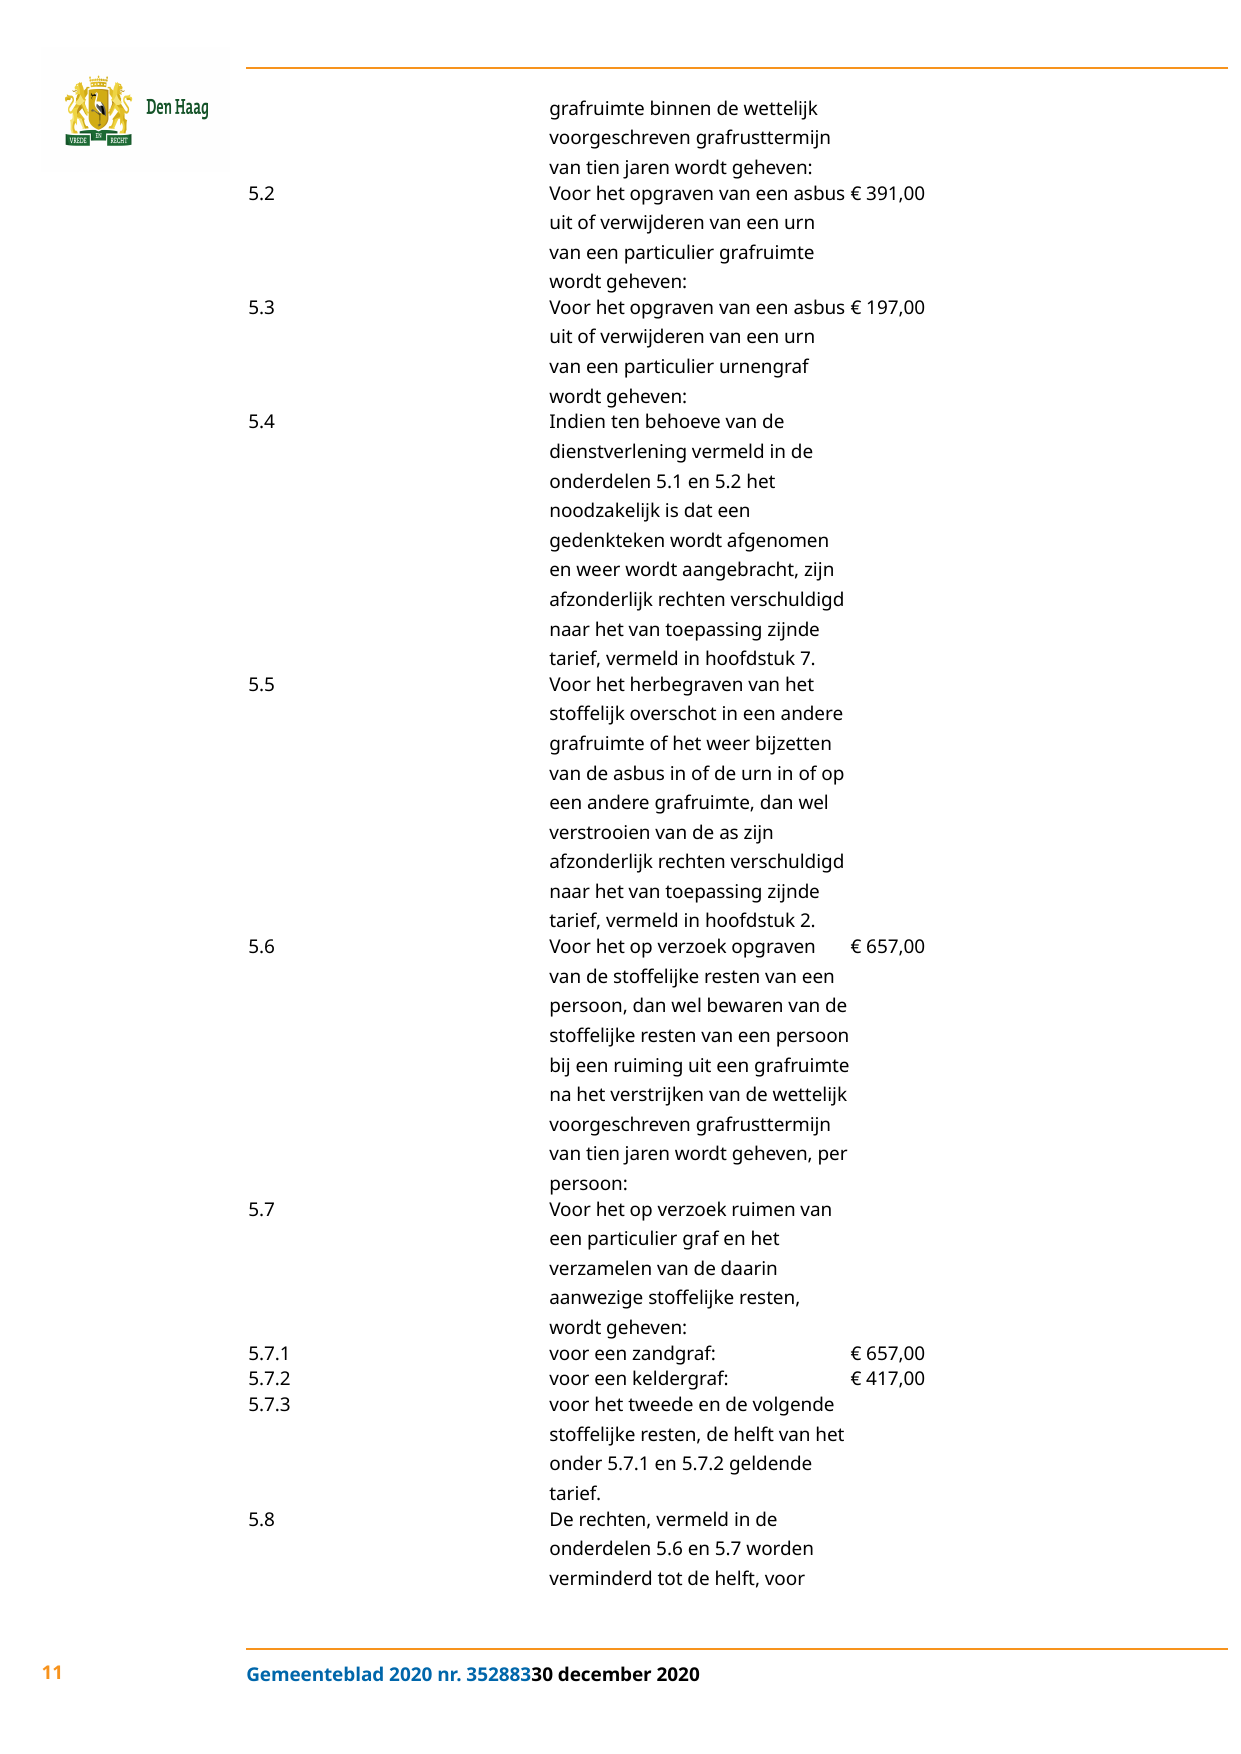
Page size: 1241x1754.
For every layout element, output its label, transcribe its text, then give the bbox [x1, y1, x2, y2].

table_cell [248, 95, 549, 180]
table_cell [850, 409, 1152, 671]
table_cell € 417,00 [850, 1366, 1152, 1391]
table_cell 5.7.1 [248, 1340, 549, 1366]
table_cell grafruimte binnen de wettelijk voorgeschreven grafrusttermijn van tien jaren wordt geheven: [549, 95, 850, 180]
table_cell voor een keldergraf: [549, 1366, 850, 1391]
table_cell Voor het opgraven van een asbus uit of verwijderen van een urn van een particulier urnengraf wordt geheven: [549, 294, 850, 409]
table_cell Voor het herbegraven van het stoffelijk overschot in een andere grafruimte of het weer bijzetten van de asbus in of de urn in of op een andere grafruimte, dan wel verstrooien van de as zijn afzonderlijk rechten verschuldigd naar het van toepassing zijnde tarief, vermeld in hoofdstuk 2. [549, 671, 850, 933]
table_cell Voor het op verzoek opgraven van de stoffelijke resten van een persoon, dan wel bewaren van de stoffelijke resten van een persoon bij een ruiming uit een grafruimte na het verstrijken van de wettelijk voorgeschreven grafrusttermijn van tien jaren wordt geheven, per persoon: [549, 934, 850, 1196]
table_cell voor een zandgraf: [549, 1340, 850, 1366]
table_cell 5.2 [248, 180, 549, 294]
table_cell € 391,00 [850, 180, 1152, 294]
table_cell Voor het op verzoek ruimen van een particulier graf en het verzamelen van de daarin aanwezige stoffelijke resten, wordt geheven: [549, 1196, 850, 1340]
table_cell € 197,00 [850, 294, 1152, 409]
table_cell [850, 95, 1152, 180]
table_cell 5.5 [248, 671, 549, 933]
table_cell 5.7.3 [248, 1391, 549, 1506]
table_cell € 657,00 [850, 934, 1152, 1196]
table_cell 5.4 [248, 409, 549, 671]
table_cell Voor het opgraven van een asbus uit of verwijderen van een urn van een particulier grafruimte wordt geheven: [549, 180, 850, 294]
table_cell De rechten, vermeld in de onderdelen 5.6 en 5.7 worden verminderd tot de helft, voor [549, 1506, 850, 1591]
table_cell [850, 1391, 1152, 1506]
table_cell [850, 671, 1152, 933]
picture [41, 47, 231, 172]
table_cell [850, 1196, 1152, 1340]
table_cell € 657,00 [850, 1340, 1152, 1366]
table_cell 5.8 [248, 1506, 549, 1591]
table_cell [850, 1506, 1152, 1591]
table_cell voor het tweede en de volgende stoffelijke resten, de helft van het onder 5.7.1 en 5.7.2 geldende tarief. [549, 1391, 850, 1506]
table_cell 5.6 [248, 934, 549, 1196]
table_cell 5.7 [248, 1196, 549, 1340]
table_cell 5.3 [248, 294, 549, 409]
table_cell 5.7.2 [248, 1366, 549, 1391]
table_cell Indien ten behoeve van de dienstverlening vermeld in de onderdelen 5.1 en 5.2 het noodzakelijk is dat een gedenkteken wordt afgenomen en weer wordt aangebracht, zijn afzonderlijk rechten verschuldigd naar het van toepassing zijnde tarief, vermeld in hoofdstuk 7. [549, 409, 850, 671]
